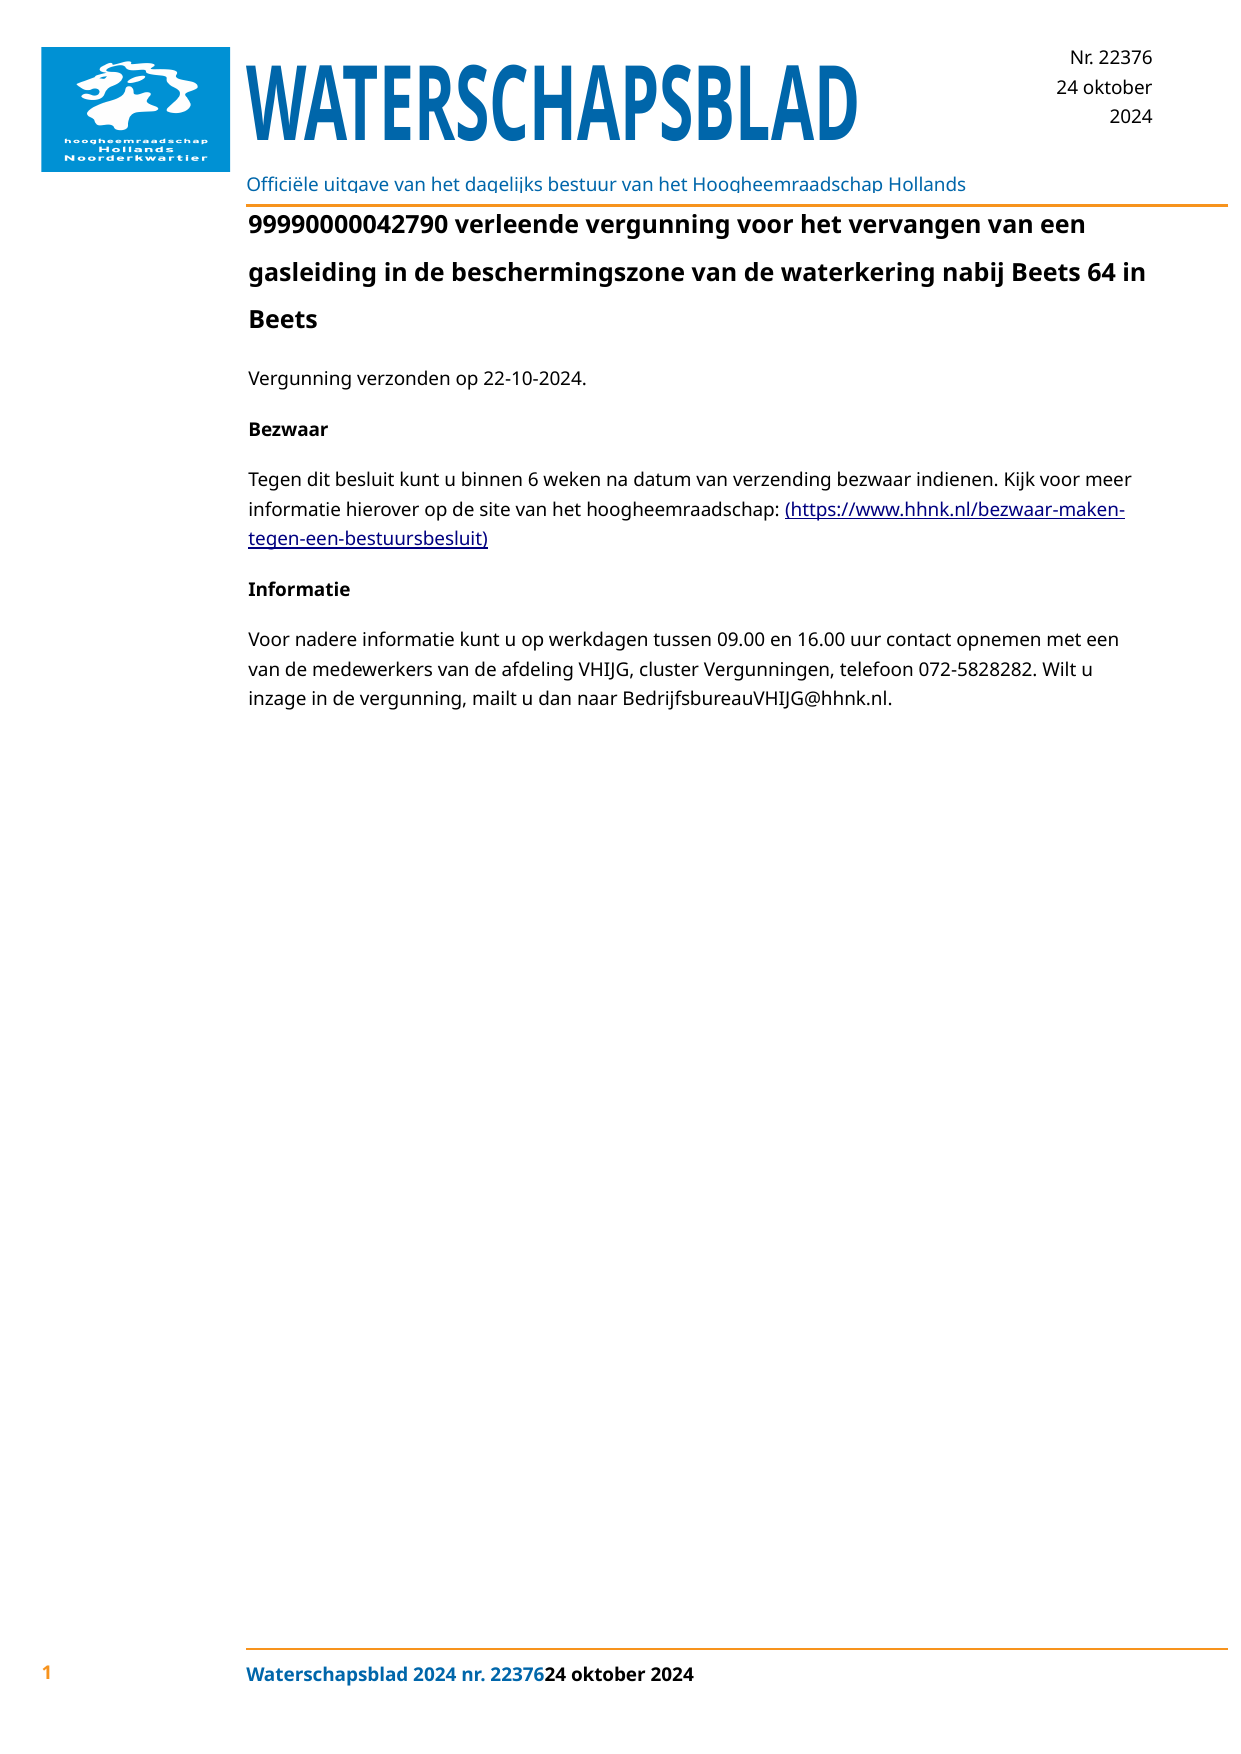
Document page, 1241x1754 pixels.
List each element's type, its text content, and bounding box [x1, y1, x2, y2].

picture [88, 87, 157, 130]
text Tegen dit besluit kunt u binnen 6 weken na datum van verzending bezwaar indienen. Kijk voor meer informatie hierover op de site van het hoogheemraadschap: (https://www.hhnk.nl/bezwaar-maken-tegen-een-bestuursbesluit) [248, 466, 1152, 551]
picture [129, 76, 144, 82]
text 99990000042790 verleende vergunning voor het vervangen van een gasleiding in de beschermingszone van de waterkering nabij Beets 64 in Beets [248, 207, 1152, 336]
text Informatie [248, 576, 1152, 602]
text Voor nadere informatie kunt u op werkdagen tussen 09.00 en 16.00 uur contact opnemen met een van de medewerkers van de afdeling VHIJG, cluster Vergunningen, telefoon 072-5828282. Wilt u inzage in de vergunning, mailt u dan naar BedrijfsbureauVHIJG@hhnk.nl. [248, 626, 1152, 711]
text Bezwaar [248, 416, 1152, 442]
picture [118, 62, 197, 112]
picture [78, 64, 122, 99]
text Vergunning verzonden op 22-10-2024. [248, 366, 1152, 391]
